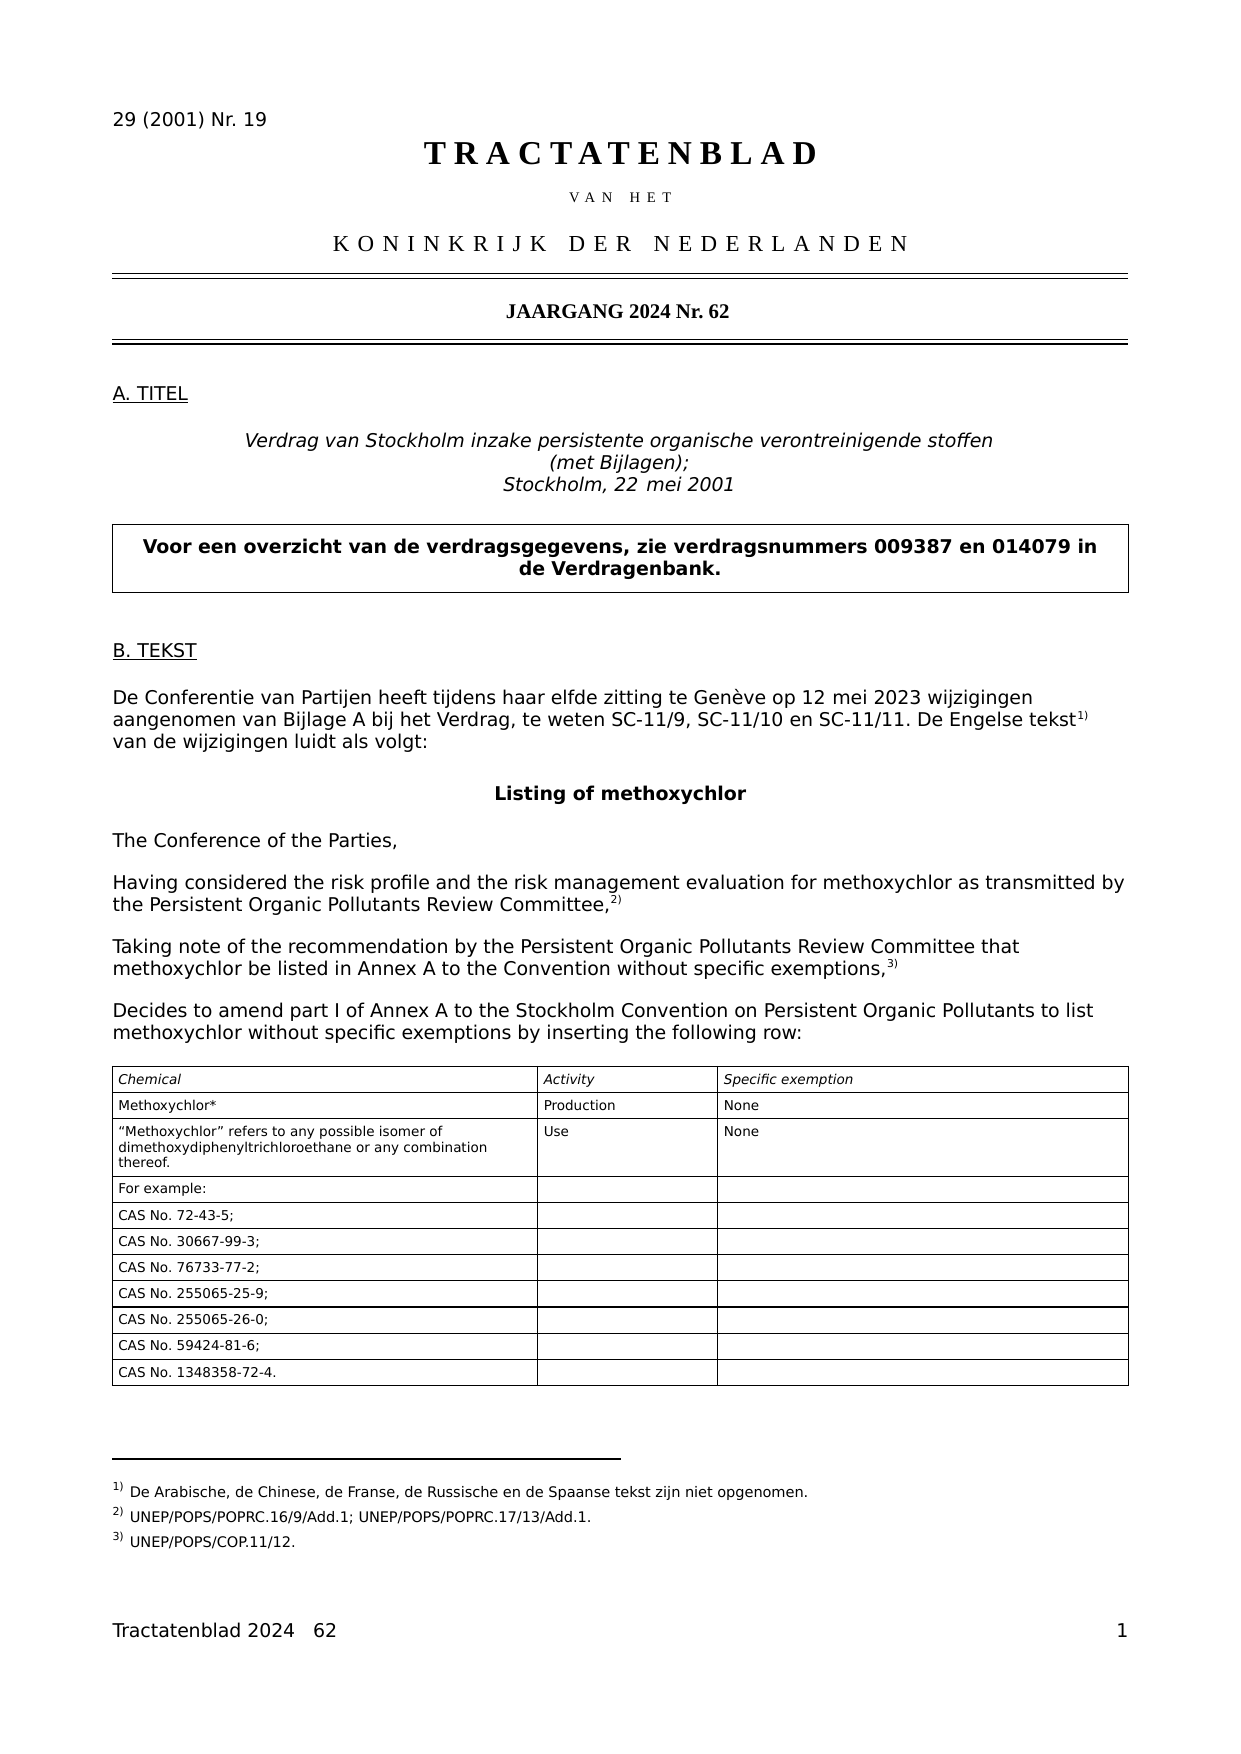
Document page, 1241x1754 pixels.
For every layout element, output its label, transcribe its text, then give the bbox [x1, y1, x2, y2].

table_cell “Methoxychlor” refers to any possible isomer of dimethoxydiphenyltrichloroethane or any combination thereof. [113, 1119, 537, 1176]
text KONINKRIJK DER NEDERLANDEN [112, 229, 1128, 256]
subtitle B. TEKST [112, 640, 1128, 662]
table_cell [538, 1177, 717, 1202]
table_cell CAS No. 255065-25-9; [113, 1281, 537, 1306]
subtitle Listing of methoxychlor [112, 783, 1128, 805]
table_cell CAS No. 76733-77-2; [113, 1255, 537, 1280]
text 29 (2001) Nr. 19 [112, 109, 1128, 131]
text The Conference of the Parties, [112, 830, 1128, 852]
text UNEP/POPS/COP.11/12. [112, 1530, 1128, 1552]
table_cell [538, 1229, 717, 1254]
text Having considered the risk profile and the risk management evaluation for methoxychlor as transmitted by the Persistent Organic Pollutants Review Committee, [112, 872, 1128, 916]
table_header Activity [538, 1067, 717, 1092]
table_cell Methoxychlor* [113, 1093, 537, 1118]
table_cell [538, 1203, 717, 1228]
table_cell CAS No. 72-43-5; [113, 1203, 537, 1228]
table_cell [718, 1203, 1128, 1228]
table_cell CAS No. 1348358-72-4. [113, 1360, 537, 1385]
table_cell [718, 1255, 1128, 1280]
text UNEP/POPS/POPRC.16/9/Add.1; UNEP/POPS/POPRC.17/13/Add.1. [112, 1505, 1128, 1527]
table_cell [718, 1229, 1128, 1254]
subtitle A. TITEL [112, 383, 1128, 405]
table_cell None [718, 1093, 1128, 1118]
table_cell Production [538, 1093, 717, 1118]
table_cell Use [538, 1119, 717, 1176]
text Verdrag van Stockholm inzake persistente organische verontreinigende stoffen [112, 430, 1128, 452]
table_header Specific exemption [718, 1067, 1128, 1092]
table_cell [538, 1255, 717, 1280]
text JAARGANG 2024 Nr. 62 [112, 299, 1128, 323]
text VAN HET [112, 189, 1128, 206]
table_cell [538, 1281, 717, 1306]
table_cell CAS No. 255065-26-0; [113, 1308, 537, 1332]
text Stockholm, 22 mei 2001 [112, 474, 1128, 496]
table_cell [718, 1360, 1128, 1385]
text Decides to amend part I of Annex A to the Stockholm Convention on Persistent Organic Pollutants to list methoxychlor without specific exemptions by inserting the following row: [112, 1000, 1128, 1044]
table_cell CAS No. 30667-99-3; [113, 1229, 537, 1254]
table_cell [718, 1177, 1128, 1202]
table_cell [718, 1334, 1128, 1359]
table_cell CAS No. 59424-81-6; [113, 1334, 537, 1359]
table_cell None [718, 1119, 1128, 1176]
table_cell [538, 1334, 717, 1359]
table_cell [538, 1360, 717, 1385]
table_cell [718, 1308, 1128, 1332]
text TRACTATENBLAD [112, 133, 1128, 172]
table_cell For example: [113, 1177, 537, 1202]
text Taking note of the recommendation by the Persistent Organic Pollutants Review Committee that methoxychlor be listed in Annex A to the Convention without specific exemptions, [112, 936, 1128, 980]
table_cell [538, 1308, 717, 1332]
text (met Bijlagen); [112, 452, 1128, 474]
table_header Chemical [113, 1067, 537, 1092]
text De Conferentie van Partijen heeft tijdens haar elfde zitting te Genève op 12 mei 2023 wijzigingen aangenomen van Bijlage A bij het Verdrag, te weten SC-11/9, SC-11/10 en SC-11/11. De Engelse tekst van de wijzigingen luidt als volgt: [112, 687, 1128, 753]
text De Arabische, de Chinese, de Franse, de Russische en de Spaanse tekst zijn niet opgenomen. [112, 1480, 1128, 1502]
table_cell [718, 1281, 1128, 1306]
